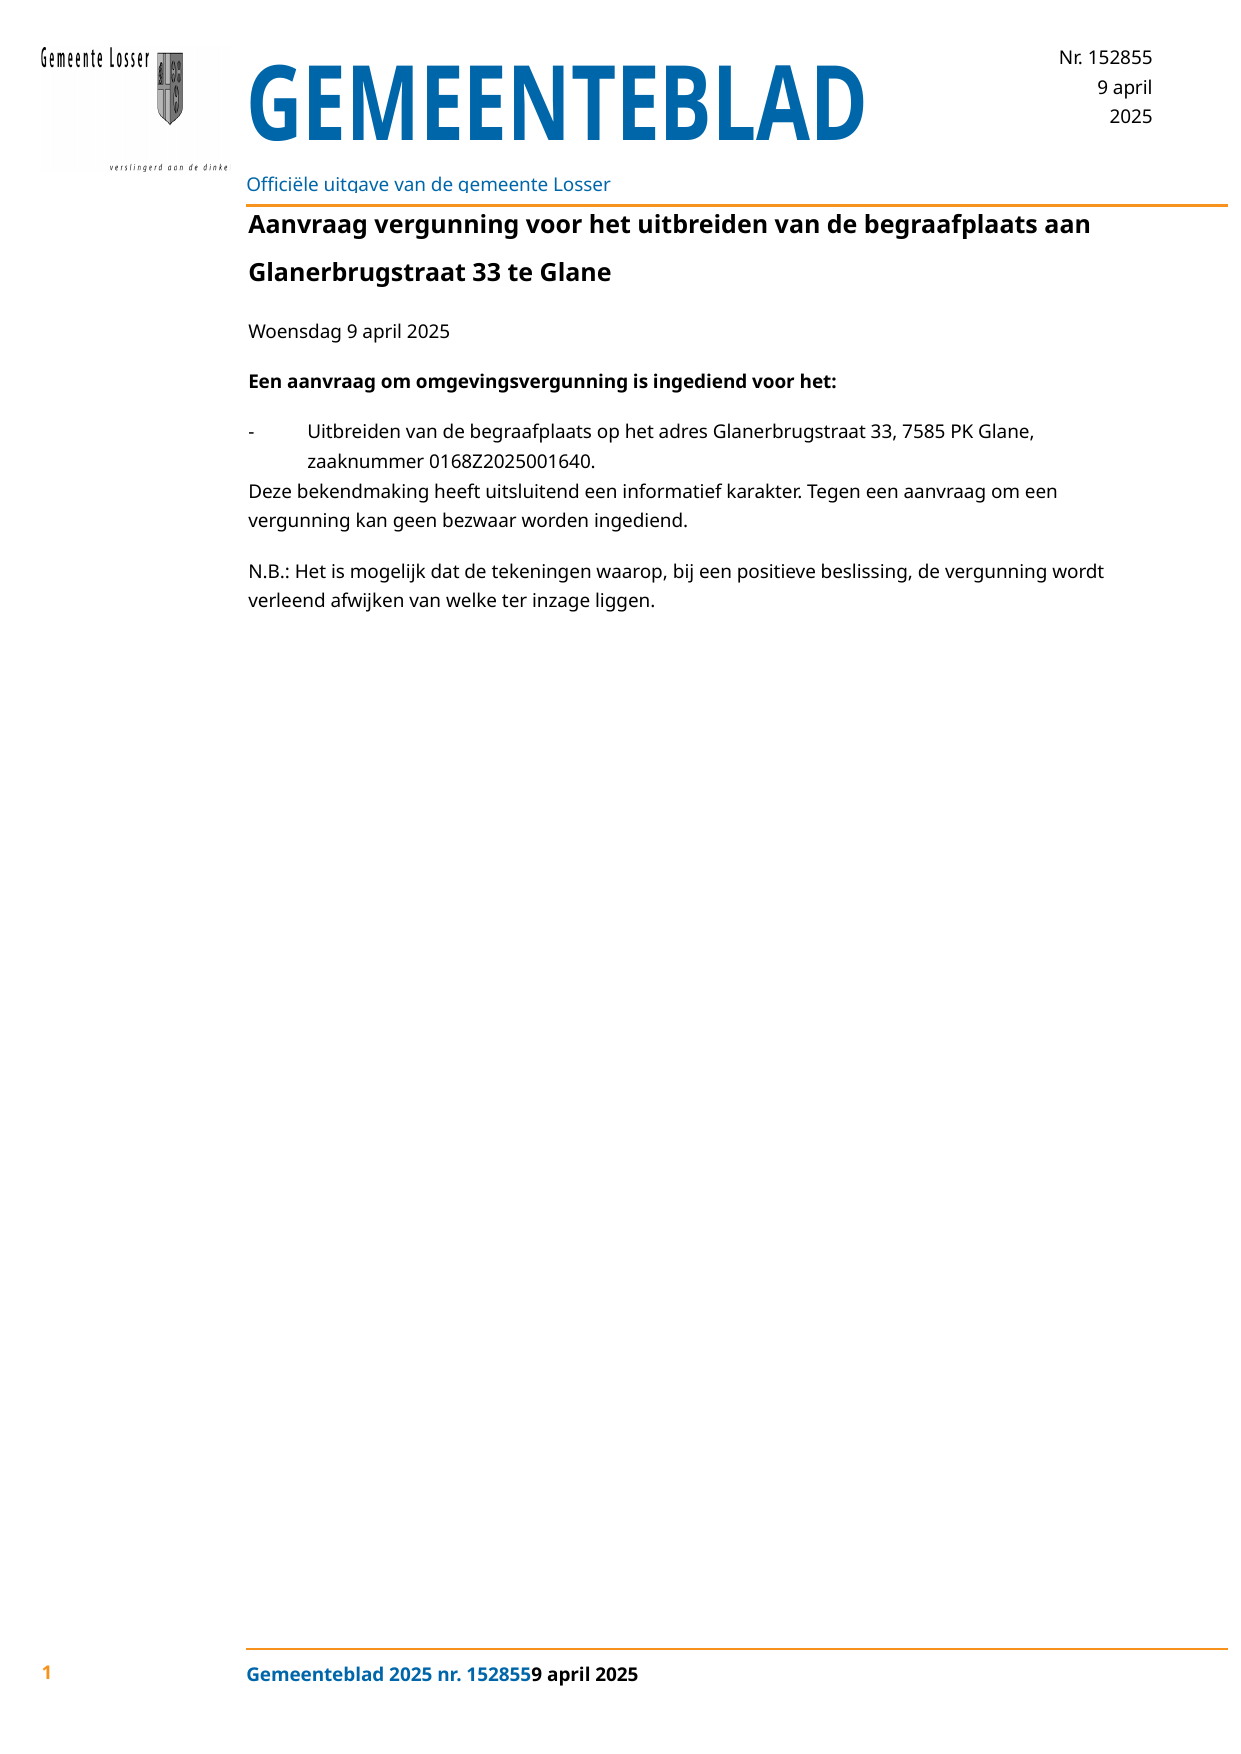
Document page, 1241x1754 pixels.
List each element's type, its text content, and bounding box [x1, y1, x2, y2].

text Een aanvraag om omgevingsvergunning is ingediend voor het: [248, 368, 1152, 394]
text Aanvraag vergunning voor het uitbreiden van de begraafplaats aan Glanerbrugstraat 33 te Glane [248, 207, 1152, 288]
list Uitbreiden van de begraafplaats op het adres Glanerbrugstraat 33, 7585 PK Glane, zaaknummer 0168Z2025001640. [248, 419, 1152, 474]
text N.B.: Het is mogelijk dat de tekeningen waarop, bij een positieve beslissing, de vergunning wordt verleend afwijken van welke ter inzage liggen. [248, 558, 1152, 613]
text Woensdag 9 april 2025 [248, 318, 1152, 344]
picture [41, 47, 231, 172]
text Deze bekendmaking heeft uitsluitend een informatief karakter. Tegen een aanvraag om een vergunning kan geen bezwaar worden ingediend. [248, 478, 1152, 533]
